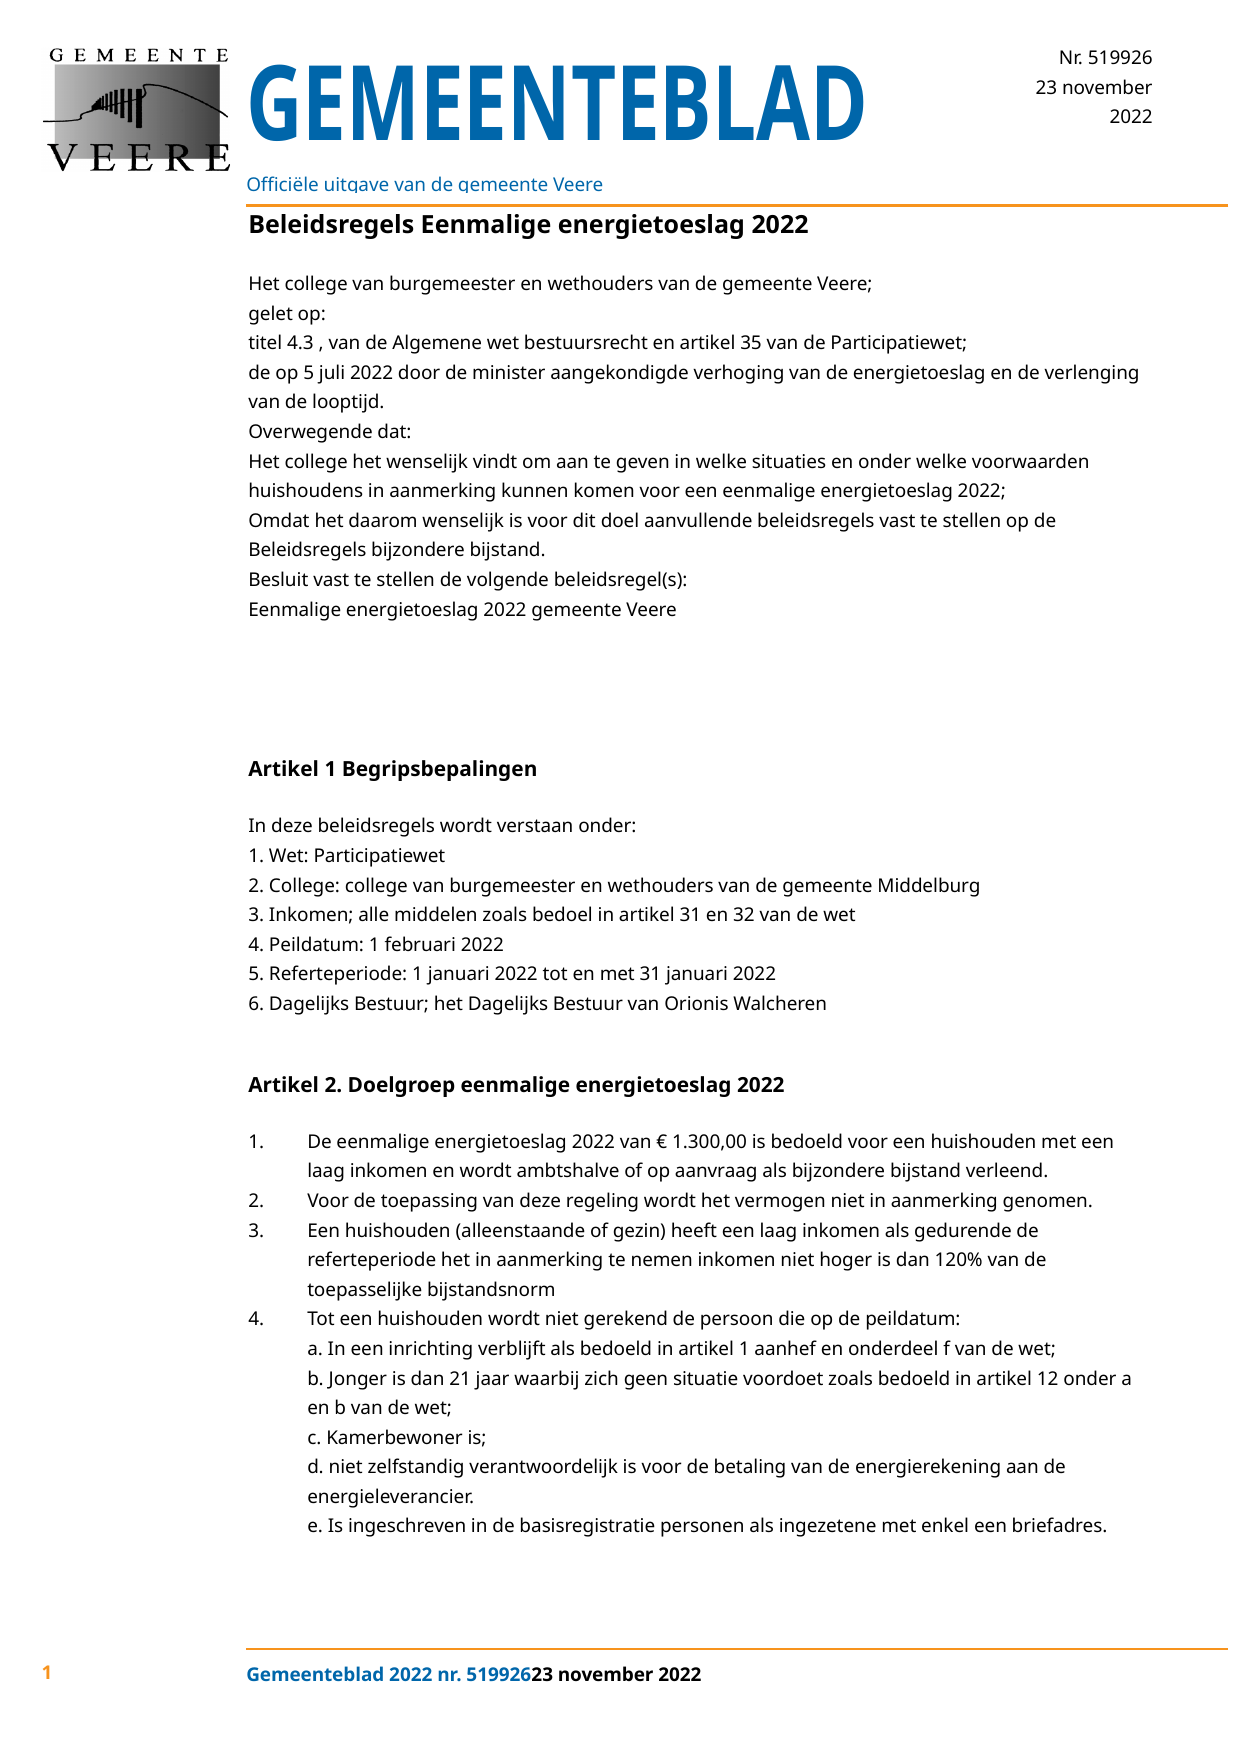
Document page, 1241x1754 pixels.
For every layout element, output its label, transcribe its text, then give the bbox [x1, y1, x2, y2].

text 5. Referteperiode: 1 januari 2022 tot en met 31 januari 2022 [248, 961, 1152, 986]
list Tot een huishouden wordt niet gerekend de persoon die op de peildatum: [248, 1306, 1152, 1331]
text Het college van burgemeester en wethouders van de gemeente Veere; [248, 270, 1152, 296]
text 6. Dagelijks Bestuur; het Dagelijks Bestuur van Orionis Walcheren [248, 990, 1152, 1016]
text 3. Inkomen; alle middelen zoals bedoel in artikel 31 en 32 van de wet [248, 901, 1152, 927]
list Voor de toepassing van deze regeling wordt het vermogen niet in aanmerking genomen. [248, 1187, 1152, 1213]
text Besluit vast te stellen de volgende beleidsregel(s): [248, 566, 1152, 592]
text Het college het wenselijk vindt om aan te geven in welke situaties en onder welke voorwaarden huishoudens in aanmerking kunnen komen voor een eenmalige energietoeslag 2022; [248, 448, 1152, 503]
text Beleidsregels Eenmalige energietoeslag 2022 [248, 207, 1152, 241]
text Overwegende dat: [248, 418, 1152, 444]
list e. Is ingeschreven in de basisregistratie personen als ingezetene met enkel een briefadres. [248, 1513, 1152, 1538]
text 1. Wet: Participatiewet [248, 842, 1152, 868]
text 4. Peildatum: 1 februari 2022 [248, 931, 1152, 957]
list De eenmalige energietoeslag 2022 van € 1.300,00 is bedoeld voor een huishouden met een laag inkomen en wordt ambtshalve of op aanvraag als bijzondere bijstand verleend. [248, 1128, 1152, 1183]
list Een huishouden (alleenstaande of gezin) heeft een laag inkomen als gedurende de referteperiode het in aanmerking te nemen inkomen niet hoger is dan 120% van de toepasselijke bijstandsnorm [248, 1217, 1152, 1302]
text gelet op: [248, 300, 1152, 326]
list c. Kamerbewoner is; [248, 1424, 1152, 1450]
text de op 5 juli 2022 door de minister aangekondigde verhoging van de energietoeslag en de verlenging van de looptijd. [248, 359, 1152, 414]
text Artikel 2. Doelgroep eenmalige energietoeslag 2022 [248, 1070, 1152, 1098]
picture [41, 47, 231, 172]
text In deze beleidsregels wordt verstaan onder: [248, 813, 1152, 838]
list b. Jonger is dan 21 jaar waarbij zich geen situatie voordoet zoals bedoeld in artikel 12 onder a en b van de wet; [248, 1365, 1152, 1420]
text Artikel 1 Begripsbepalingen [248, 754, 1152, 783]
text titel 4.3 , van de Algemene wet bestuursrecht en artikel 35 van de Participatiewet; [248, 329, 1152, 355]
list d. niet zelfstandig verantwoordelijk is voor de betaling van de energierekening aan de energieleverancier. [248, 1453, 1152, 1509]
text Eenmalige energietoeslag 2022 gemeente Veere [248, 596, 1152, 621]
text 2. College: college van burgemeester en wethouders van de gemeente Middelburg [248, 872, 1152, 897]
list a. In een inrichting verblijft als bedoeld in artikel 1 aanhef en onderdeel f van de wet; [248, 1335, 1152, 1361]
text Omdat het daarom wenselijk is voor dit doel aanvullende beleidsregels vast te stellen op de Beleidsregels bijzondere bijstand. [248, 507, 1152, 562]
